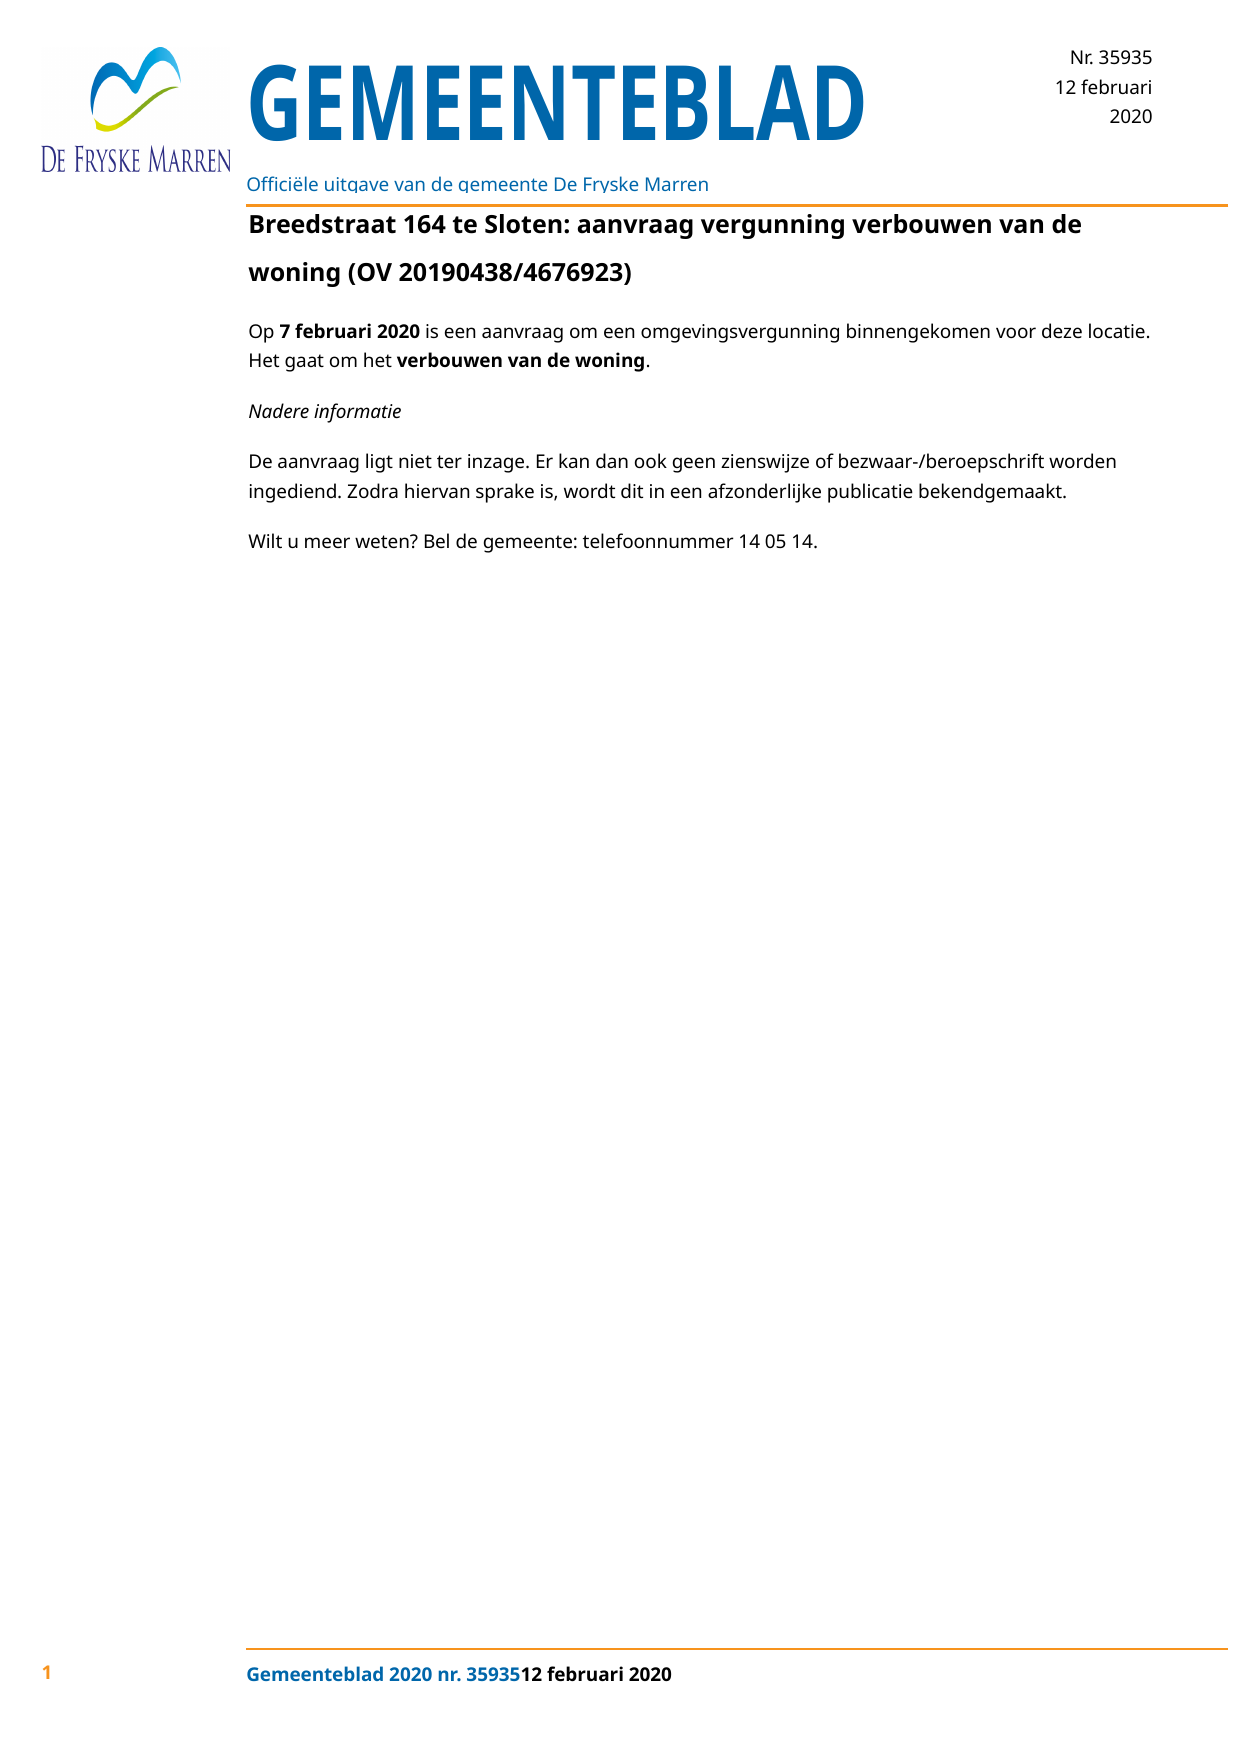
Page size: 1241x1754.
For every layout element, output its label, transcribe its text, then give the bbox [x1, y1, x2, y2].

text Op 7 februari 2020 is een aanvraag om een omgevingsvergunning binnengekomen voor deze locatie. Het gaat om het verbouwen van de woning. [248, 318, 1152, 373]
text Wilt u meer weten? Bel de gemeente: telefoonnummer 14 05 14. [248, 528, 1152, 554]
text De aanvraag ligt niet ter inzage. Er kan dan ook geen zienswijze of bezwaar-/beroepschrift worden ingediend. Zodra hiervan sprake is, wordt dit in een afzonderlijke publicatie bekendgemaakt. [248, 448, 1152, 504]
text Breedstraat 164 te Sloten: aanvraag vergunning verbouwen van de woning (OV 20190438/4676923) [248, 207, 1152, 288]
text Nadere informatie [248, 398, 1152, 424]
picture [41, 47, 231, 172]
